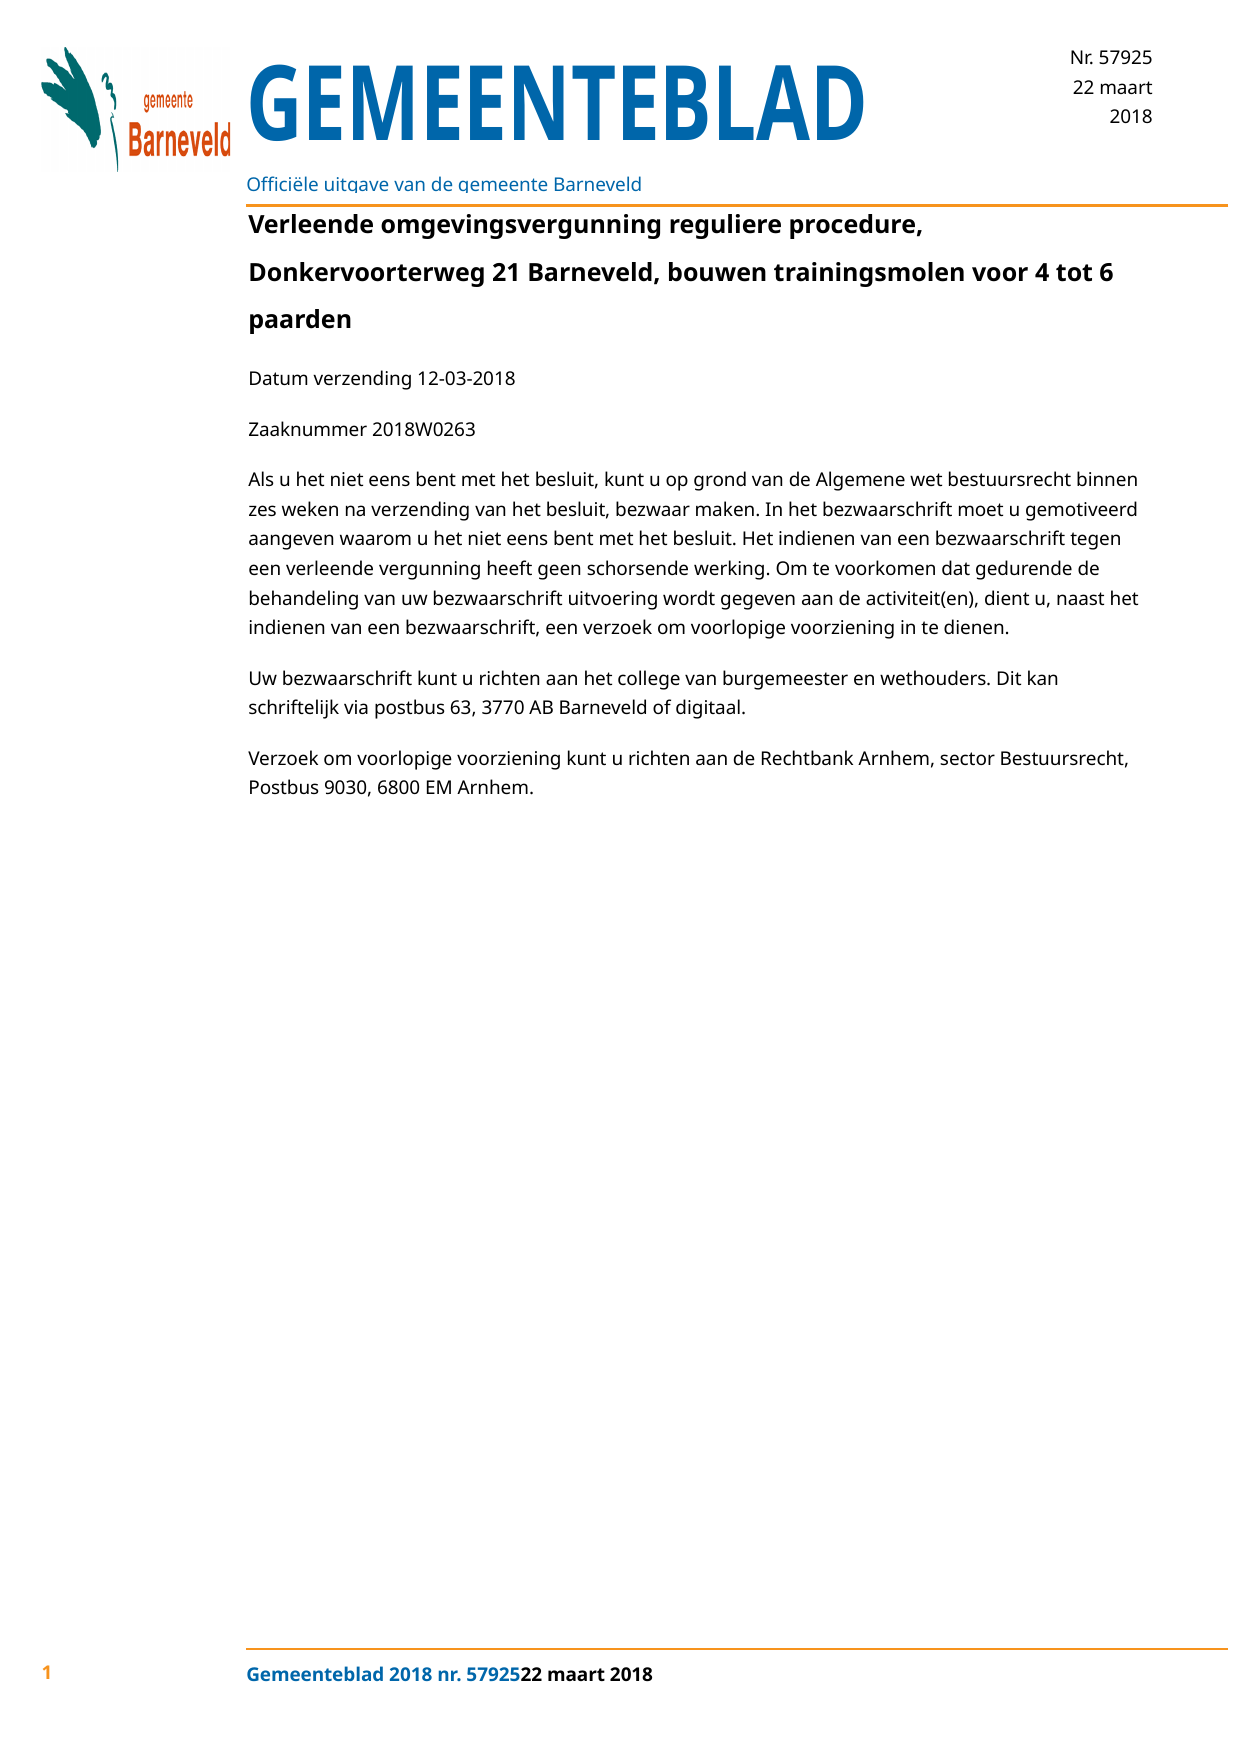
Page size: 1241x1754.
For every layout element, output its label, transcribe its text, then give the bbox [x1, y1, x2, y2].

text Uw bezwaarschrift kunt u richten aan het college van burgemeester en wethouders. Dit kan schriftelijk via postbus 63, 3770 AB Barneveld of digitaal. [248, 665, 1152, 720]
text Verleende omgevingsvergunning reguliere procedure, Donkervoorterweg 21 Barneveld, bouwen trainingsmolen voor 4 tot 6 paarden [248, 207, 1152, 336]
text Als u het niet eens bent met het besluit, kunt u op grond van de Algemene wet bestuursrecht binnen zes weken na verzending van het besluit, bezwaar maken. In het bezwaarschrift moet u gemotiveerd aangeven waarom u het niet eens bent met het besluit. Het indienen van een bezwaarschrift tegen een verleende vergunning heeft geen schorsende werking. Om te voorkomen dat gedurende de behandeling van uw bezwaarschrift uitvoering wordt gegeven aan de activiteit(en), dient u, naast het indienen van een bezwaarschrift, een verzoek om voorlopige voorziening in te dienen. [248, 466, 1152, 640]
picture [41, 47, 231, 172]
text Datum verzending 12-03-2018 [248, 366, 1152, 391]
text Zaaknummer 2018W0263 [248, 416, 1152, 442]
text Verzoek om voorlopige voorziening kunt u richten aan de Rechtbank Arnhem, sector Bestuursrecht, Postbus 9030, 6800 EM Arnhem. [248, 745, 1152, 800]
